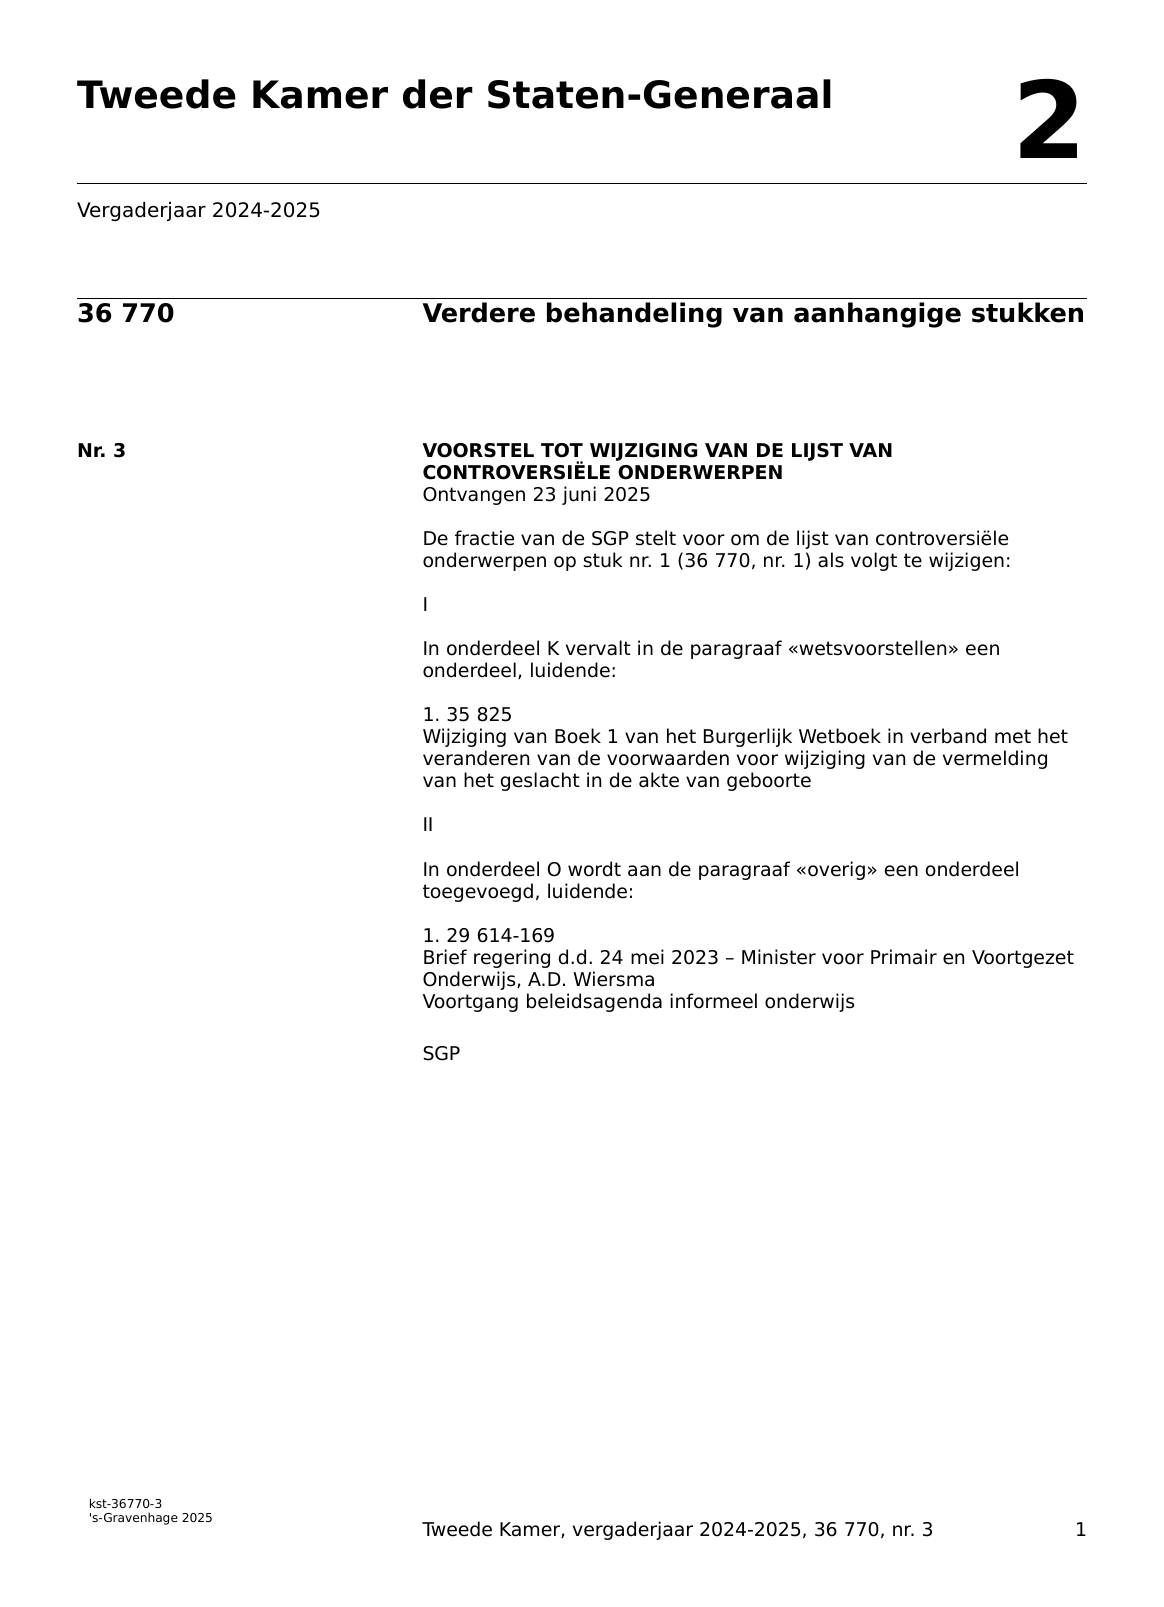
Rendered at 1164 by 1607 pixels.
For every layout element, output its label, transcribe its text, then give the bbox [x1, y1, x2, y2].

table_header 2 [886, 59, 1087, 183]
subtitle 36 770 Verdere behandeling van aanhangige stukken [77, 299, 1087, 329]
text 1. 35 825 [422, 704, 1087, 726]
text 's-Gravenhage 2025 [88, 1511, 323, 1525]
text Brief regering d.d. 24 mei 2023 – Minister voor Primair en Voortgezet Onderwijs, A.D. Wiersma [422, 947, 1087, 991]
text Ontvangen 23 juni 2025 [422, 484, 1087, 506]
text Wijziging van Boek 1 van het Burgerlijk Wetboek in verband met het veranderen van de voorwaarden voor wijziging van de vermelding van het geslacht in de akte van geboorte [422, 726, 1087, 792]
text De fractie van de SGP stelt voor om de lijst van controversiële onderwerpen op stuk nr. 1 (36 770, nr. 1) als volgt te wijzigen: [422, 528, 1087, 572]
table_cell Vergaderjaar 2024-2025 [77, 184, 1087, 298]
table_header Tweede Kamer der Staten-Generaal [77, 59, 886, 183]
text In onderdeel K vervalt in de paragraaf «wetsvoorstellen» een onderdeel, luidende: [422, 638, 1087, 682]
subtitle II [422, 814, 1087, 836]
subtitle Nr. 3 VOORSTEL TOT WIJZIGING VAN DE LIJST VAN CONTROVERSIËLE ONDERWERPEN [77, 440, 1087, 484]
text 1. 29 614-169 [422, 925, 1087, 947]
text SGP [422, 1043, 1087, 1064]
subtitle I [422, 594, 1087, 616]
text kst-36770-3 [88, 1497, 323, 1511]
text In onderdeel O wordt aan de paragraaf «overig» een onderdeel toegevoegd, luidende: [422, 858, 1087, 902]
text Voortgang beleidsagenda informeel onderwijs [422, 991, 1087, 1013]
